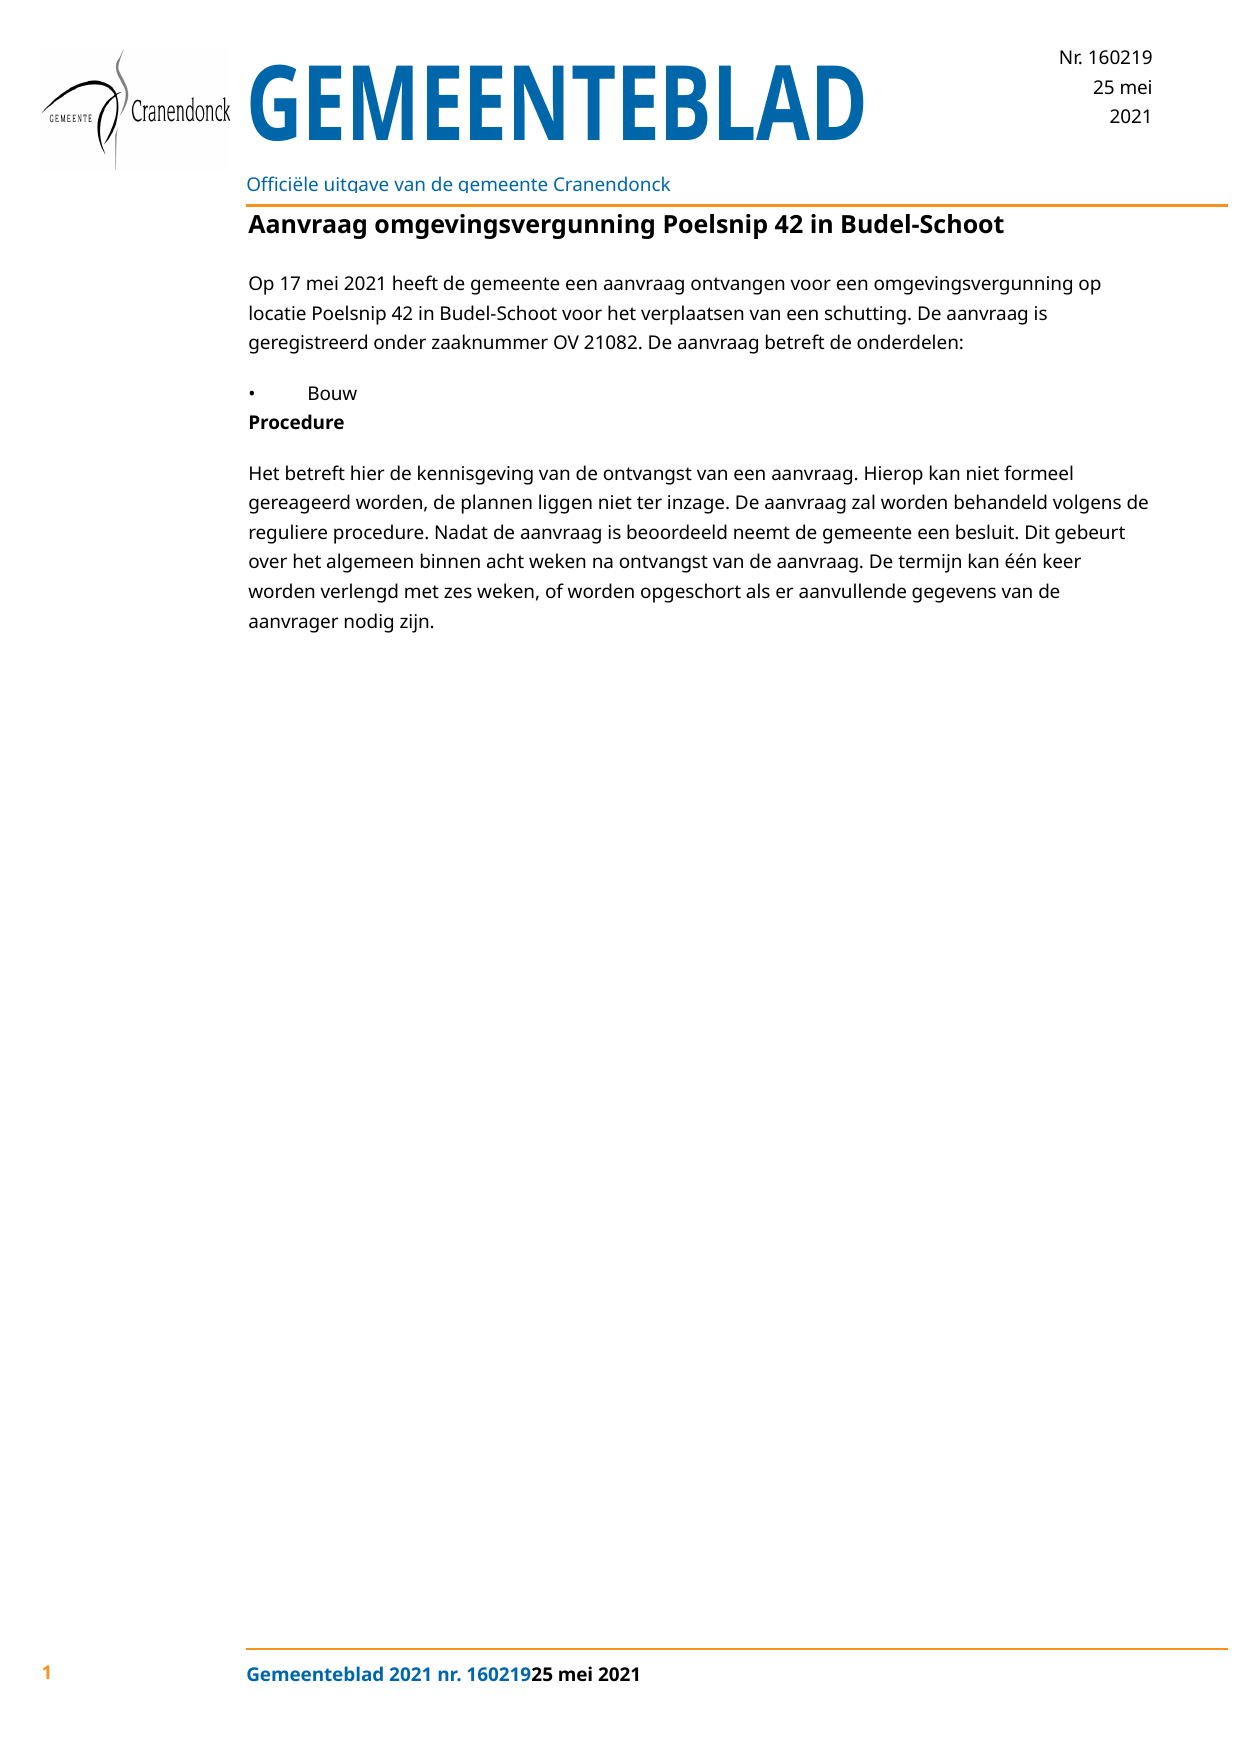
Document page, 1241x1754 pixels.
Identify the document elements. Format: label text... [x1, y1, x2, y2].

picture [41, 47, 231, 172]
text Aanvraag omgevingsvergunning Poelsnip 42 in Budel-Schoot [248, 207, 1152, 241]
text Procedure [248, 409, 1152, 435]
text Het betreft hier de kennisgeving van de ontvangst van een aanvraag. Hierop kan niet formeel gereageerd worden, de plannen liggen niet ter inzage. De aanvraag zal worden behandeld volgens de reguliere procedure. Nadat de aanvraag is beoordeeld neemt de gemeente een besluit. Dit gebeurt over het algemeen binnen acht weken na ontvangst van de aanvraag. De termijn kan één keer worden verlengd met zes weken, of worden opgeschort als er aanvullende gegevens van de aanvrager nodig zijn. [248, 460, 1152, 633]
list Bouw [248, 380, 1152, 406]
text Op 17 mei 2021 heeft de gemeente een aanvraag ontvangen voor een omgevingsvergunning op locatie Poelsnip 42 in Budel-Schoot voor het verplaatsen van een schutting. De aanvraag is geregistreerd onder zaaknummer OV 21082. De aanvraag betreft de onderdelen: [248, 270, 1152, 355]
